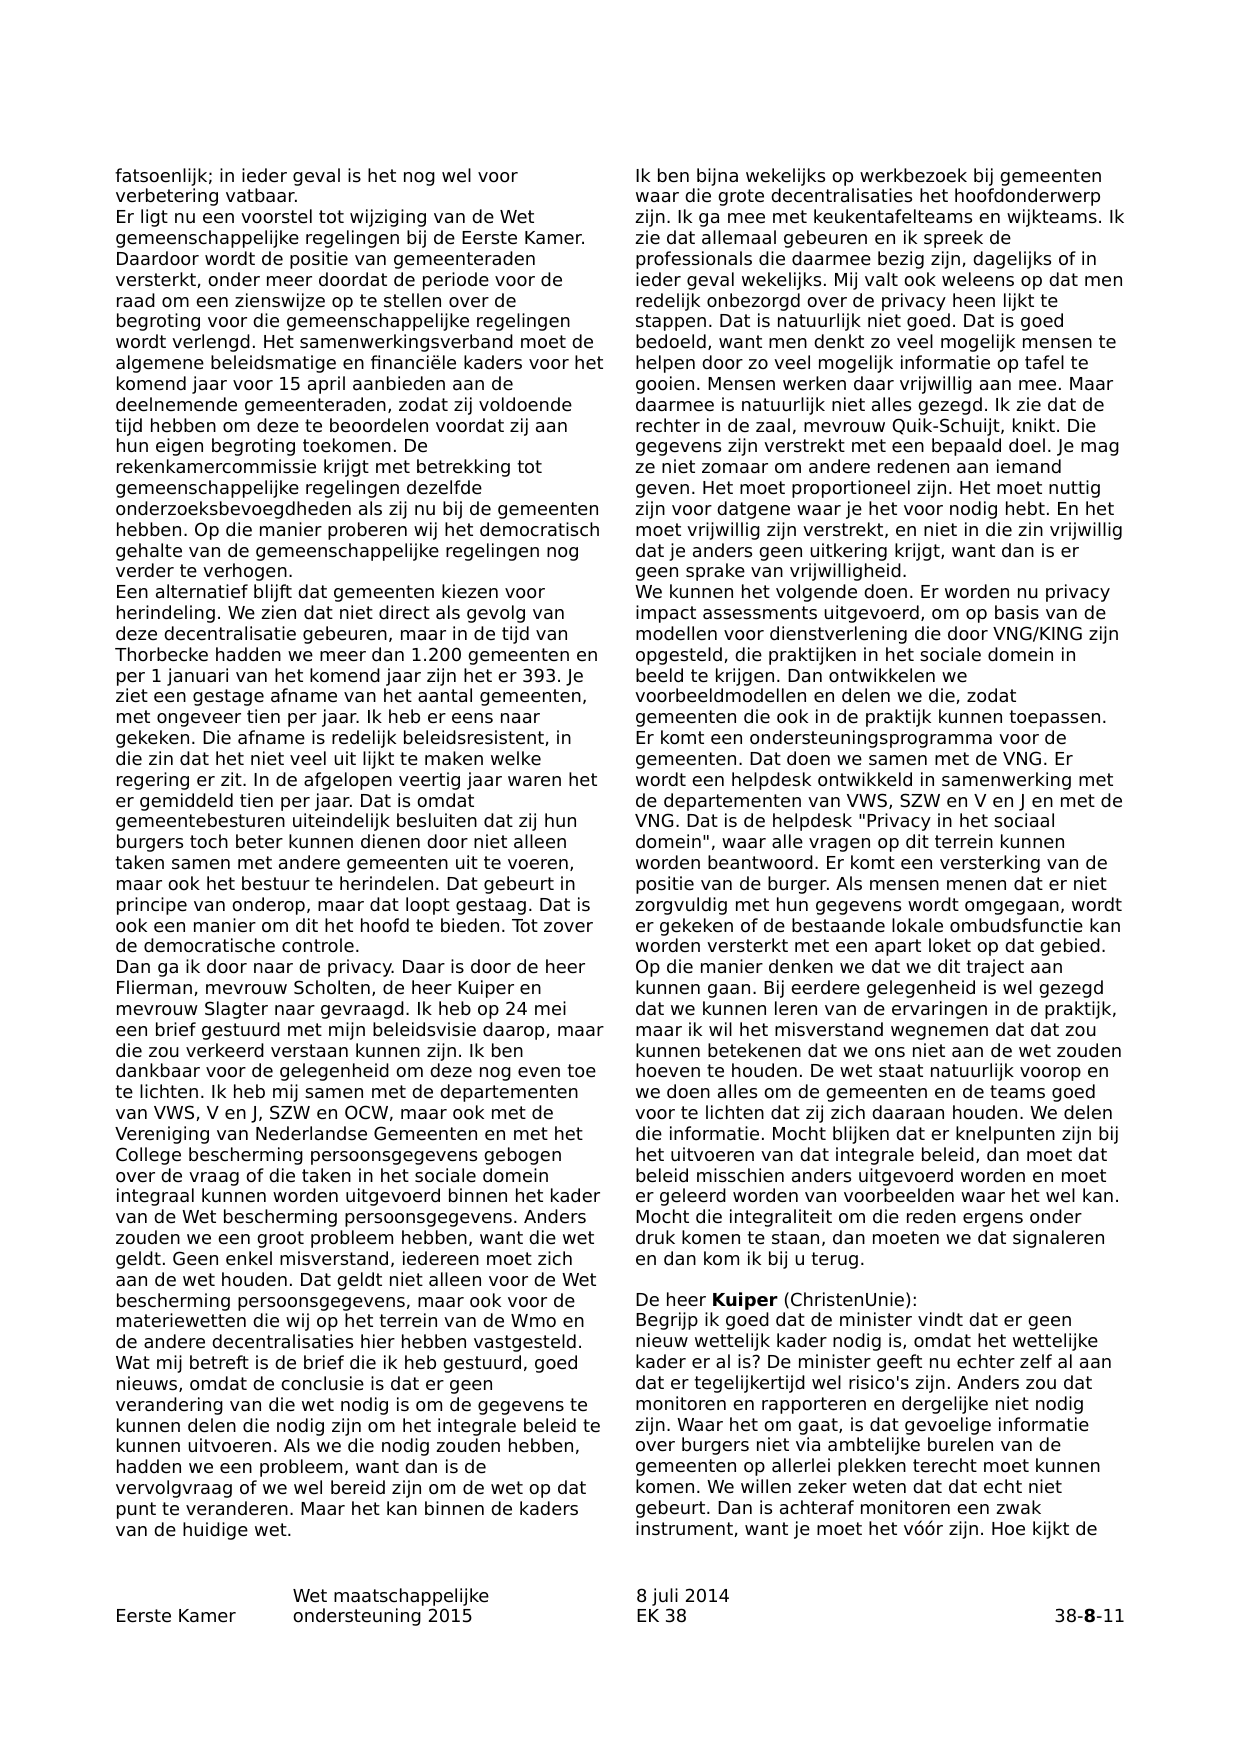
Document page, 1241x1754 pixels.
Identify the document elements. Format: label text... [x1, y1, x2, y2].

text De heer Kuiper (ChristenUnie): [635, 1289, 1125, 1310]
text We kunnen het volgende doen. Er worden nu privacy impact assessments uitgevoerd, om op basis van de modellen voor dienstverlening die door VNG/KING zijn opgesteld, die praktijken in het sociale domein in beeld te krijgen. Dan ontwikkelen we voorbeeldmodellen en delen we die, zodat gemeenten die ook in de praktijk kunnen toepassen. Er komt een ondersteuningsprogramma voor de gemeenten. Dat doen we samen met de VNG. Er wordt een helpdesk ontwikkeld in samenwerking met de departementen van VWS, SZW en V en J en met de VNG. Dat is de helpdesk "Privacy in het sociaal domein", waar alle vragen op dit terrein kunnen worden beantwoord. Er komt een versterking van de positie van de burger. Als mensen menen dat er niet zorgvuldig met hun gegevens wordt omgegaan, wordt er gekeken of de bestaande lokale ombudsfunctie kan worden versterkt met een apart loket op dat gebied. Op die manier denken we dat we dit traject aan kunnen gaan. Bij eerdere gelegenheid is wel gezegd dat we kunnen leren van de ervaringen in de praktijk, maar ik wil het misverstand wegnemen dat dat zou kunnen betekenen dat we ons niet aan de wet zouden hoeven te houden. De wet staat natuurlijk voorop en we doen alles om de gemeenten en de teams goed voor te lichten dat zij zich daaraan houden. We delen die informatie. Mocht blijken dat er knelpunten zijn bij het uitvoeren van dat integrale beleid, dan moet dat beleid misschien anders uitgevoerd worden en moet er geleerd worden van voorbeelden waar het wel kan. Mocht die integraliteit om die reden ergens onder druk komen te staan, dan moeten we dat signaleren en dan kom ik bij u terug. [635, 582, 1125, 1269]
text Ik ben bijna wekelijks op werkbezoek bij gemeenten waar die grote decentralisaties het hoofdonderwerp zijn. Ik ga mee met keukentafelteams en wijkteams. Ik zie dat allemaal gebeuren en ik spreek de professionals die daarmee bezig zijn, dagelijks of in ieder geval wekelijks. Mij valt ook weleens op dat men redelijk onbezorgd over de privacy heen lijkt te stappen. Dat is natuurlijk niet goed. Dat is goed bedoeld, want men denkt zo veel mogelijk mensen te helpen door zo veel mogelijk informatie op tafel te gooien. Mensen werken daar vrijwillig aan mee. Maar daarmee is natuurlijk niet alles gezegd. Ik zie dat de rechter in de zaal, mevrouw Quik-Schuijt, knikt. Die gegevens zijn verstrekt met een bepaald doel. Je mag ze niet zomaar om andere redenen aan iemand geven. Het moet proportioneel zijn. Het moet nuttig zijn voor datgene waar je het voor nodig hebt. En het moet vrijwillig zijn verstrekt, en niet in die zin vrijwillig dat je anders geen uitkering krijgt, want dan is er geen sprake van vrijwilligheid. [635, 165, 1125, 582]
text Een alternatief blijft dat gemeenten kiezen voor herindeling. We zien dat niet direct als gevolg van deze decentralisatie gebeuren, maar in de tijd van Thorbecke hadden we meer dan 1.200 gemeenten en per 1 januari van het komend jaar zijn het er 393. Je ziet een gestage afname van het aantal gemeenten, met ongeveer tien per jaar. Ik heb er eens naar gekeken. Die afname is redelijk beleidsresistent, in die zin dat het niet veel uit lijkt te maken welke regering er zit. In de afgelopen veertig jaar waren het er gemiddeld tien per jaar. Dat is omdat gemeentebesturen uiteindelijk besluiten dat zij hun burgers toch beter kunnen dienen door niet alleen taken samen met andere gemeenten uit te voeren, maar ook het bestuur te herindelen. Dat gebeurt in principe van onderop, maar dat loopt gestaag. Dat is ook een manier om dit het hoofd te bieden. Tot zover de democratische controle. [115, 582, 605, 957]
text Wat mij betreft is de brief die ik heb gestuurd, goed nieuws, omdat de conclusie is dat er geen verandering van die wet nodig is om de gegevens te kunnen delen die nodig zijn om het integrale beleid te kunnen uitvoeren. Als we die nodig zouden hebben, hadden we een probleem, want dan is de vervolgvraag of we wel bereid zijn om de wet op dat punt te veranderen. Maar het kan binnen de kaders van de huidige wet. [115, 1353, 605, 1540]
text Begrijp ik goed dat de minister vindt dat er geen nieuw wettelijk kader nodig is, omdat het wettelijke kader er al is? De minister geeft nu echter zelf al aan dat er tegelijkertijd wel risico's zijn. Anders zou dat monitoren en rapporteren en dergelijke niet nodig zijn. Waar het om gaat, is dat gevoelige informatie over burgers niet via ambtelijke burelen van de gemeenten op allerlei plekken terecht moet kunnen komen. We willen zeker weten dat dat echt niet gebeurt. Dan is achteraf monitoren een zwak instrument, want je moet het vóór zijn. Hoe kijkt de [635, 1310, 1125, 1539]
text Er ligt nu een voorstel tot wijziging van de Wet gemeenschappelijke regelingen bij de Eerste Kamer. Daardoor wordt de positie van gemeenteraden versterkt, onder meer doordat de periode voor de raad om een zienswijze op te stellen over de begroting voor die gemeenschappelijke regelingen wordt verlengd. Het samenwerkingsverband moet de algemene beleidsmatige en financiële kaders voor het komend jaar voor 15 april aanbieden aan de deelnemende gemeenteraden, zodat zij voldoende tijd hebben om deze te beoordelen voordat zij aan hun eigen begroting toekomen. De rekenkamercommissie krijgt met betrekking tot gemeenschappelijke regelingen dezelfde onderzoeksbevoegdheden als zij nu bij de gemeenten hebben. Op die manier proberen wij het democratisch gehalte van de gemeenschappelijke regelingen nog verder te verhogen. [115, 207, 605, 582]
text fatsoenlijk; in ieder geval is het nog wel voor verbetering vatbaar. [115, 165, 605, 207]
text Dan ga ik door naar de privacy. Daar is door de heer Flierman, mevrouw Scholten, de heer Kuiper en mevrouw Slagter naar gevraagd. Ik heb op 24 mei een brief gestuurd met mijn beleidsvisie daarop, maar die zou verkeerd verstaan kunnen zijn. Ik ben dankbaar voor de gelegenheid om deze nog even toe te lichten. Ik heb mij samen met de departementen van VWS, V en J, SZW en OCW, maar ook met de Vereniging van Nederlandse Gemeenten en met het College bescherming persoonsgegevens gebogen over de vraag of die taken in het sociale domein integraal kunnen worden uitgevoerd binnen het kader van de Wet bescherming persoonsgegevens. Anders zouden we een groot probleem hebben, want die wet geldt. Geen enkel misverstand, iedereen moet zich aan de wet houden. Dat geldt niet alleen voor de Wet bescherming persoonsgegevens, maar ook voor de materiewetten die wij op het terrein van de Wmo en de andere decentralisaties hier hebben vastgesteld. [115, 957, 605, 1353]
